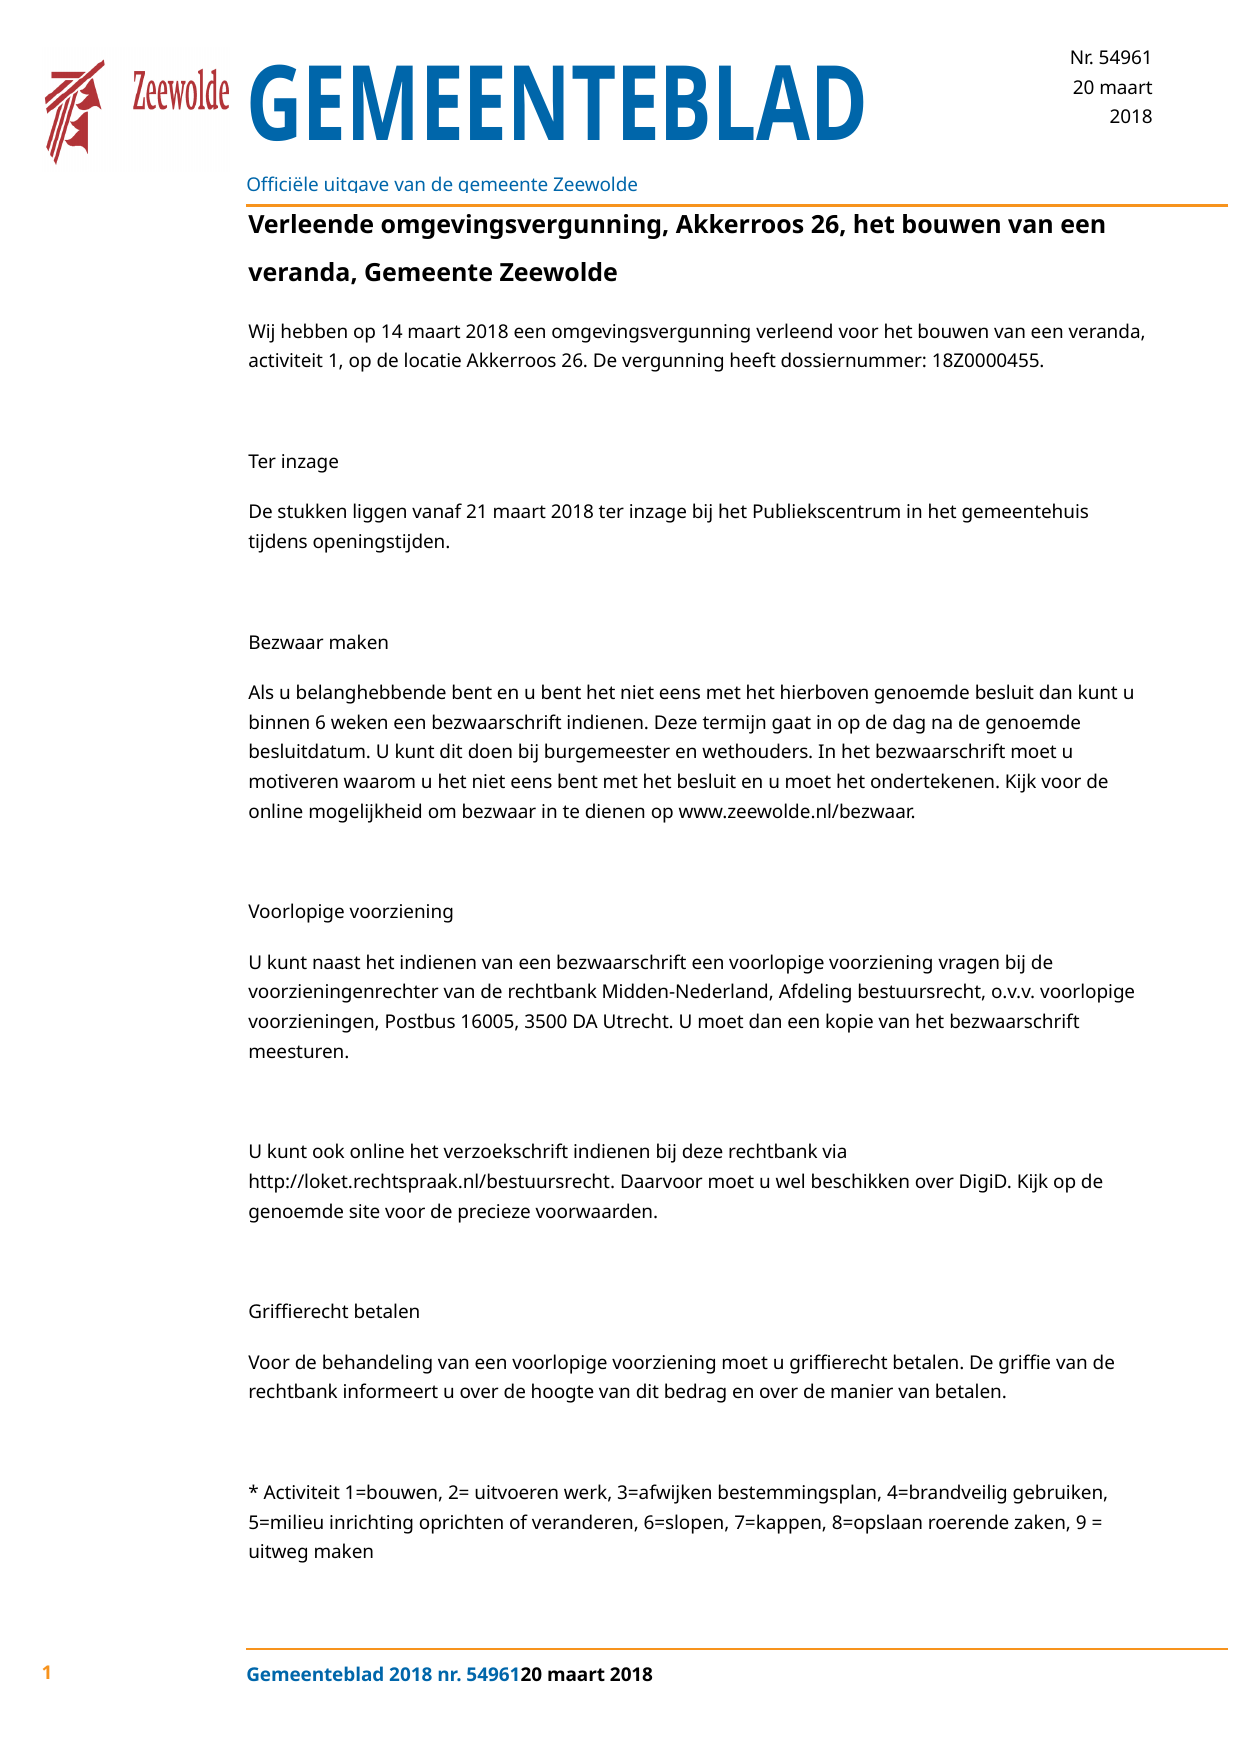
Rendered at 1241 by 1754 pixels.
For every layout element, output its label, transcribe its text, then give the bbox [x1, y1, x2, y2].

text De stukken liggen vanaf 21 maart 2018 ter inzage bij het Publiekscentrum in het gemeentehuis tijdens openingstijden. [248, 499, 1152, 554]
text Voorlopige voorziening [248, 899, 1152, 924]
text Ter inzage [248, 448, 1152, 474]
text U kunt naast het indienen van een bezwaarschrift een voorlopige voorziening vragen bij de voorzieningenrechter van de rechtbank Midden-Nederland, Afdeling bestuursrecht, o.v.v. voorlopige voorzieningen, Postbus 16005, 3500 DA Utrecht. U moet dan een kopie van het bezwaarschrift meesturen. [248, 949, 1152, 1064]
text Griffierecht betalen [248, 1299, 1152, 1324]
text Wij hebben op 14 maart 2018 een omgevingsvergunning verleend voor het bouwen van een veranda, activiteit 1, op de locatie Akkerroos 26. De vergunning heeft dossiernummer: 18Z0000455. [248, 318, 1152, 373]
text Als u belanghebbende bent en u bent het niet eens met het hierboven genoemde besluit dan kunt u binnen 6 weken een bezwaarschrift indienen. Deze termijn gaat in op de dag na de genoemde besluitdatum. U kunt dit doen bij burgemeester en wethouders. In het bezwaarschrift moet u motiveren waarom u het niet eens bent met het besluit en u moet het ondertekenen. Kijk voor de online mogelijkheid om bezwaar in te dienen op www.zeewolde.nl/bezwaar. [248, 679, 1152, 824]
text Bezwaar maken [248, 629, 1152, 655]
text Verleende omgevingsvergunning, Akkerroos 26, het bouwen van een veranda, Gemeente Zeewolde [248, 207, 1152, 288]
text U kunt ook online het verzoekschrift indienen bij deze rechtbank via http://loket.rechtspraak.nl/bestuursrecht. Daarvoor moet u wel beschikken over DigiD. Kijk op de genoemde site voor de precieze voorwaarden. [248, 1139, 1152, 1224]
text * Activiteit 1=bouwen, 2= uitvoeren werk, 3=afwijken bestemmingsplan, 4=brandveilig gebruiken, 5=milieu inrichting oprichten of veranderen, 6=slopen, 7=kappen, 8=opslaan roerende zaken, 9 = uitweg maken [248, 1479, 1152, 1564]
text Voor de behandeling van een voorlopige voorziening moet u griffierecht betalen. De griffie van de rechtbank informeert u over de hoogte van dit bedrag en over de manier van betalen. [248, 1349, 1152, 1404]
picture [41, 47, 231, 172]
